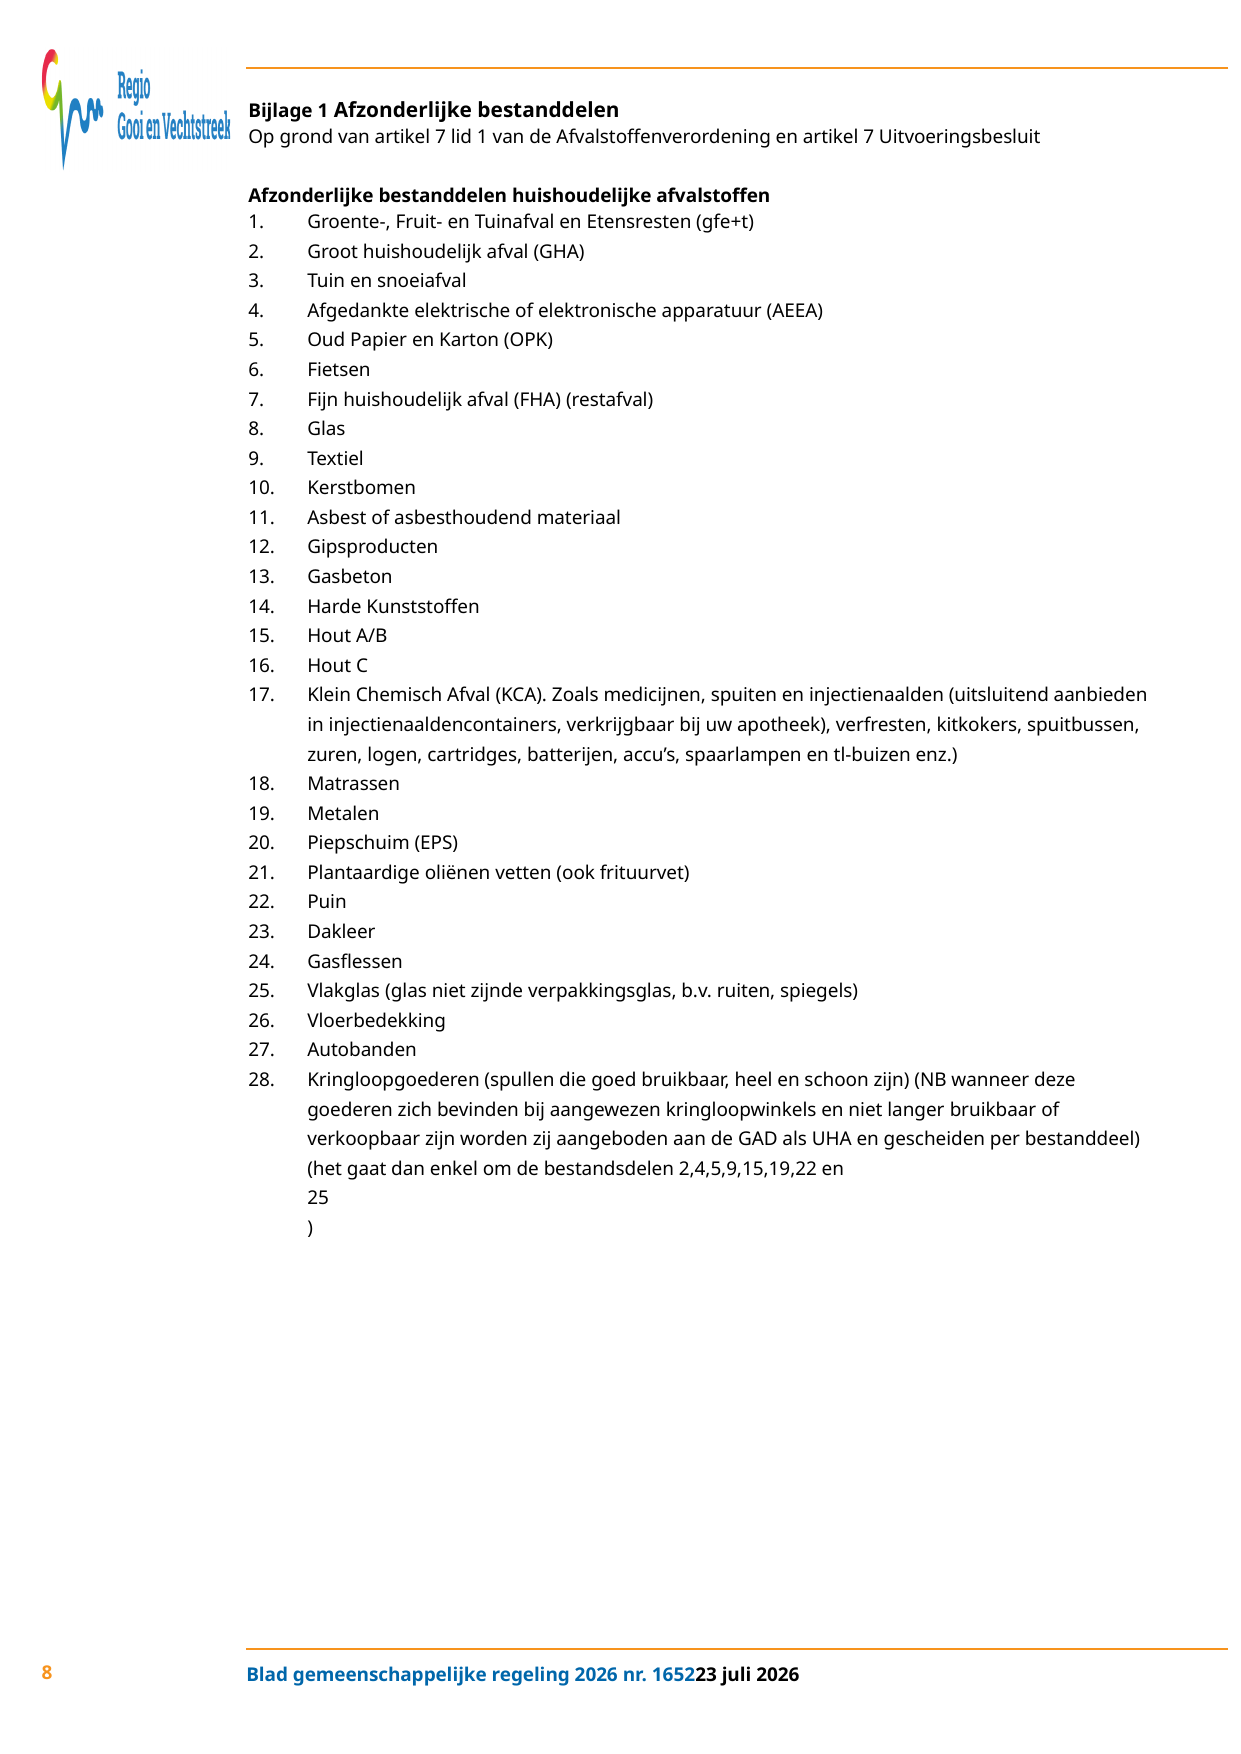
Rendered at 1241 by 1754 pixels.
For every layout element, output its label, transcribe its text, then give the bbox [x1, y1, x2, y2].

table_cell Groente-, Fruit- en Tuinafval en Etensresten (gfe+t) Groot huishoudelijk afval (GHA) Tuin en snoeiafval Afgedankte elektrische of elektronische apparatuur (AEEA) Oud Papier en Karton (OPK) Fietsen Fijn huishoudelijk afval (FHA) (restafval) Glas Textiel Kerstbomen Asbest of asbesthoudend materiaal Gipsproducten Gasbeton Harde Kunststoffen Hout A/B Hout C Klein Chemisch Afval (KCA). Zoals medicijnen, spuiten en injectienaalden (uitsluitend aanbieden in injectienaaldencontainers, verkrijgbaar bij uw apotheek), verfresten, kitkokers, spuitbussen, zuren, logen, cartridges, batterijen, accu’s, spaarlampen en tl-buizen enz.) Matrassen Metalen Piepschuim (EPS) Plantaardige oliënen vetten (ook frituurvet) Puin Dakleer Gasflessen Vlakglas (glas niet zijnde verpakkingsglas, b.v. ruiten, spiegels) Vloerbedekking Autobanden Kringloopgoederen (spullen die goed bruikbaar, heel en schoon zijn) (NB wanneer deze goederen zich bevinden bij aangewezen kringloopwinkels en niet langer bruikbaar of verkoopbaar zijn worden zij aangeboden aan de GAD als UHA en gescheiden per bestanddeel) (het gaat dan enkel om de bestandsdelen 2,4,5,9,15,19,22 en 25). [248, 208, 1152, 1240]
picture [41, 47, 231, 172]
text Op grond van artikel 7 lid 1 van de Afvalstoffenverordening en artikel 7 Uitvoeringsbesluit [248, 123, 1152, 149]
table_header Afzonderlijke bestanddelen huishoudelijke afvalstoffen [248, 183, 1152, 208]
text Bijlage 1 Afzonderlijke bestanddelen [248, 95, 1152, 123]
